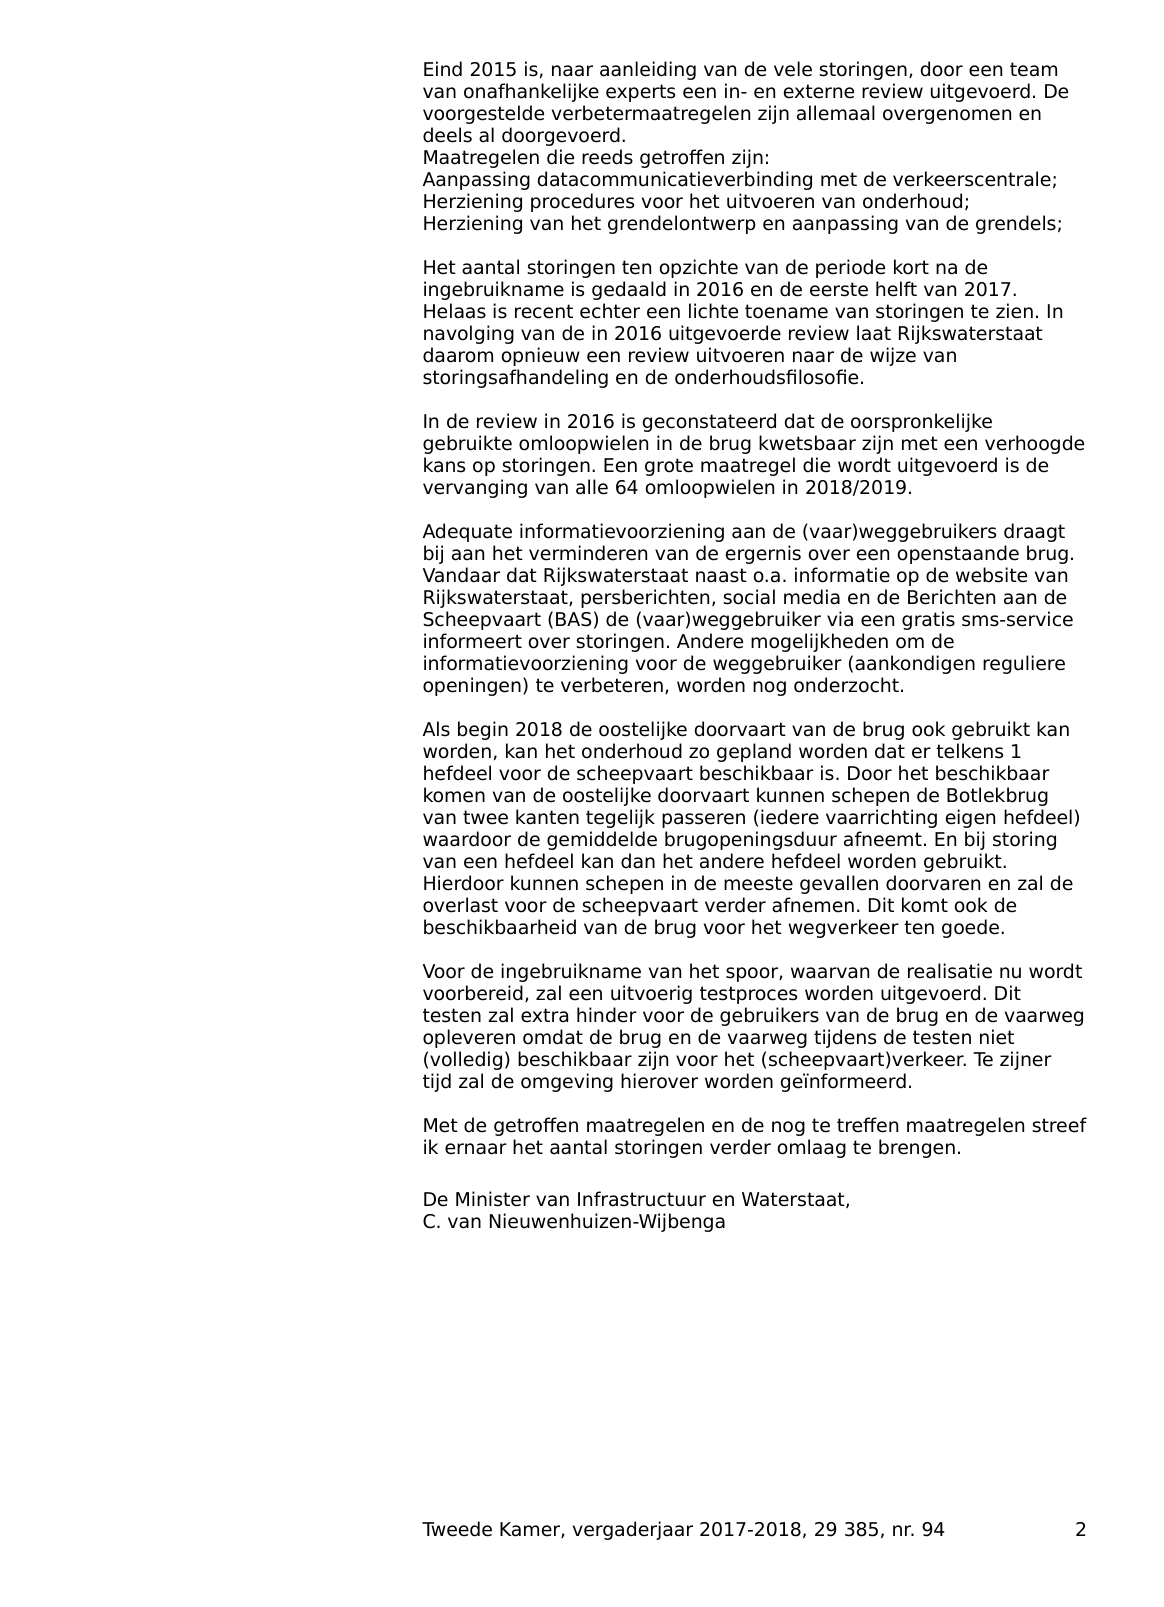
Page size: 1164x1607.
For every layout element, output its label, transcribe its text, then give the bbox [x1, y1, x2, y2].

text Voor de ingebruikname van het spoor, waarvan de realisatie nu wordt voorbereid, zal een uitvoerig testproces worden uitgevoerd. Dit testen zal extra hinder voor de gebruikers van de brug en de vaarweg opleveren omdat de brug en de vaarweg tijdens de testen niet (volledig) beschikbaar zijn voor het (scheepvaart)verkeer. Te zijner tijd zal de omgeving hierover worden geïnformeerd. [422, 961, 1087, 1093]
text Met de getroffen maatregelen en de nog te treffen maatregelen streef ik ernaar het aantal storingen verder omlaag te brengen. [422, 1115, 1087, 1159]
text Herziening procedures voor het uitvoeren van onderhoud; [422, 191, 1087, 213]
text Maatregelen die reeds getroffen zijn: [422, 147, 1087, 169]
text In de review in 2016 is geconstateerd dat de oorspronkelijke gebruikte omloopwielen in de brug kwetsbaar zijn met een verhoogde kans op storingen. Een grote maatregel die wordt uitgevoerd is de vervanging van alle 64 omloopwielen in 2018/2019. [422, 411, 1087, 499]
text Het aantal storingen ten opzichte van de periode kort na de ingebruikname is gedaald in 2016 en de eerste helft van 2017. Helaas is recent echter een lichte toename van storingen te zien. In navolging van de in 2016 uitgevoerde review laat Rijkswaterstaat daarom opnieuw een review uitvoeren naar de wijze van storingsafhandeling en de onderhoudsfilosofie. [422, 257, 1087, 389]
text De Minister van Infrastructuur en Waterstaat, C. van Nieuwenhuizen-Wijbenga [422, 1189, 1087, 1233]
text Adequate informatievoorziening aan de (vaar)weggebruikers draagt bij aan het verminderen van de ergernis over een openstaande brug. Vandaar dat Rijkswaterstaat naast o.a. informatie op de website van Rijkswaterstaat, persberichten, social media en de Berichten aan de Scheepvaart (BAS) de (vaar)weggebruiker via een gratis sms-service informeert over storingen. Andere mogelijkheden om de informatievoorziening voor de weggebruiker (aankondigen reguliere openingen) te verbeteren, worden nog onderzocht. [422, 521, 1087, 697]
text Aanpassing datacommunicatieverbinding met de verkeerscentrale; [422, 169, 1087, 191]
text Herziening van het grendelontwerp en aanpassing van de grendels; [422, 213, 1087, 235]
text Eind 2015 is, naar aanleiding van de vele storingen, door een team van onafhankelijke experts een in- en externe review uitgevoerd. De voorgestelde verbetermaatregelen zijn allemaal overgenomen en deels al doorgevoerd. [422, 59, 1087, 147]
text Als begin 2018 de oostelijke doorvaart van de brug ook gebruikt kan worden, kan het onderhoud zo gepland worden dat er telkens 1 hefdeel voor de scheepvaart beschikbaar is. Door het beschikbaar komen van de oostelijke doorvaart kunnen schepen de Botlekbrug van twee kanten tegelijk passeren (iedere vaarrichting eigen hefdeel) waardoor de gemiddelde brugopeningsduur afneemt. En bij storing van een hefdeel kan dan het andere hefdeel worden gebruikt. Hierdoor kunnen schepen in de meeste gevallen doorvaren en zal de overlast voor de scheepvaart verder afnemen. Dit komt ook de beschikbaarheid van de brug voor het wegverkeer ten goede. [422, 719, 1087, 939]
